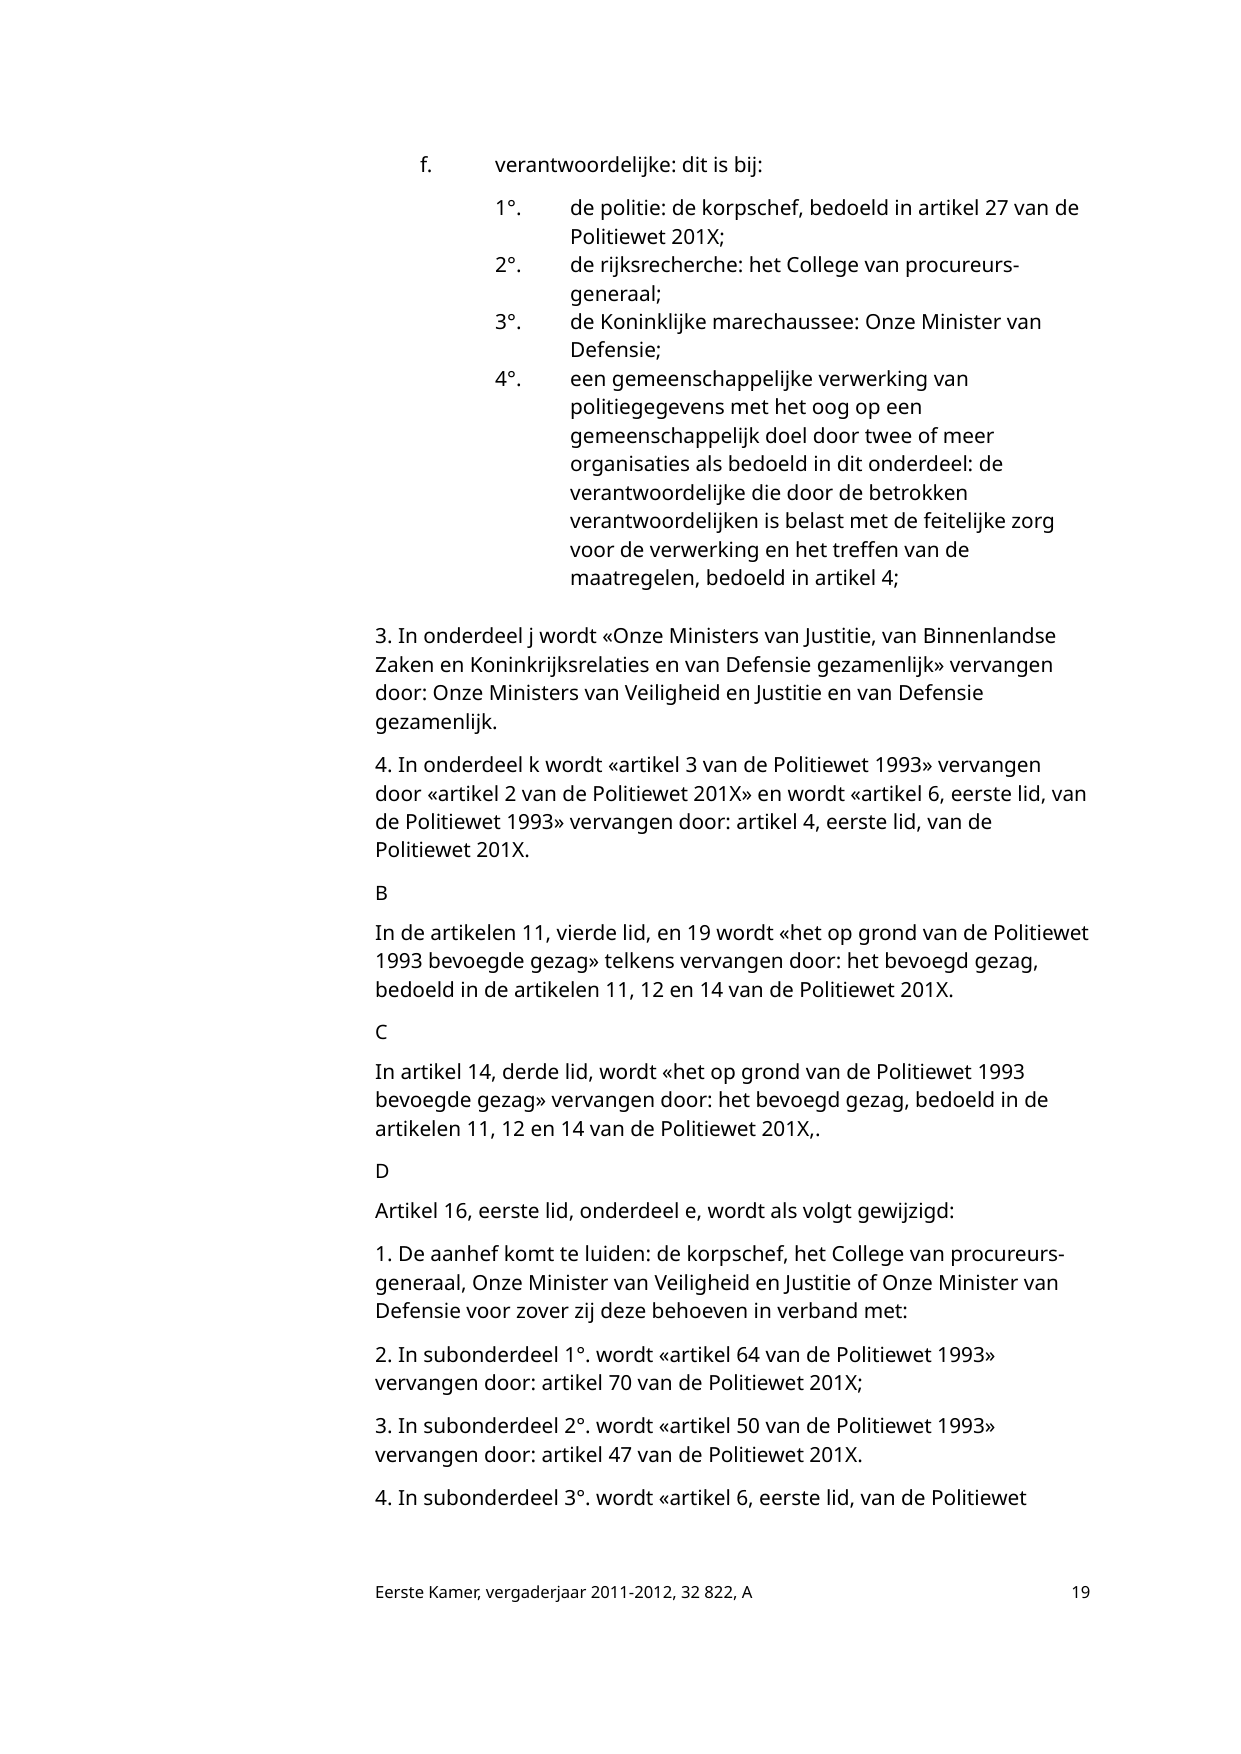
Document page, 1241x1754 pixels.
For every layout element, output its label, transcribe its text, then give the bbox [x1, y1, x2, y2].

text 1. De aanhef komt te luiden: de korpschef, het College van procureurs-generaal, Onze Minister van Veiligheid en Justitie of Onze Minister van Defensie voor zover zij deze behoeven in verband met: [375, 1239, 1090, 1325]
list de Koninklijke marechaussee: Onze Minister van Defensie; [495, 307, 1090, 364]
text C [375, 1018, 1090, 1045]
list een gemeenschappelijke verwerking van politiegegevens met het oog op een gemeenschappelijk doel door twee of meer organisaties als bedoeld in dit onderdeel: de verantwoordelijke die door de betrokken verantwoordelijken is belast met de feitelijke zorg voor de verwerking en het treffen van de maatregelen, bedoeld in artikel 4; [495, 364, 1090, 592]
text 4. In subonderdeel 3°. wordt «artikel 6, eerste lid, van de Politiewet [375, 1483, 1090, 1512]
text 3. In subonderdeel 2°. wordt «artikel 50 van de Politiewet 1993» vervangen door: artikel 47 van de Politiewet 201X. [375, 1412, 1090, 1468]
text 2. In subonderdeel 1°. wordt «artikel 64 van de Politiewet 1993» vervangen door: artikel 70 van de Politiewet 201X; [375, 1340, 1090, 1397]
text 4. In onderdeel k wordt «artikel 3 van de Politiewet 1993» vervangen door «artikel 2 van de Politiewet 201X» en wordt «artikel 6, eerste lid, van de Politiewet 1993» vervangen door: artikel 4, eerste lid, van de Politiewet 201X. [375, 750, 1090, 864]
text In artikel 14, derde lid, wordt «het op grond van de Politiewet 1993 bevoegde gezag» vervangen door: het bevoegd gezag, bedoeld in de artikelen 11, 12 en 14 van de Politiewet 201X,. [375, 1057, 1090, 1142]
text D [375, 1157, 1090, 1184]
list de rijksrecherche: het College van procureurs-generaal; [495, 250, 1090, 307]
text B [375, 879, 1090, 906]
text 3. In onderdeel j wordt «Onze Ministers van Justitie, van Binnenlandse Zaken en Koninkrijksrelaties en van Defensie gezamenlijk» vervangen door: Onze Ministers van Veiligheid en Justitie en van Defensie gezamenlijk. [375, 622, 1090, 735]
text Artikel 16, eerste lid, onderdeel e, wordt als volgt gewijzigd: [375, 1196, 1090, 1224]
text In de artikelen 11, vierde lid, en 19 wordt «het op grond van de Politiewet 1993 bevoegde gezag» telkens vervangen door: het bevoegd gezag, bedoeld in de artikelen 11, 12 en 14 van de Politiewet 201X. [375, 918, 1090, 1003]
list verantwoordelijke: dit is bij: [420, 150, 1090, 178]
list de politie: de korpschef, bedoeld in artikel 27 van de Politiewet 201X; [495, 193, 1090, 250]
